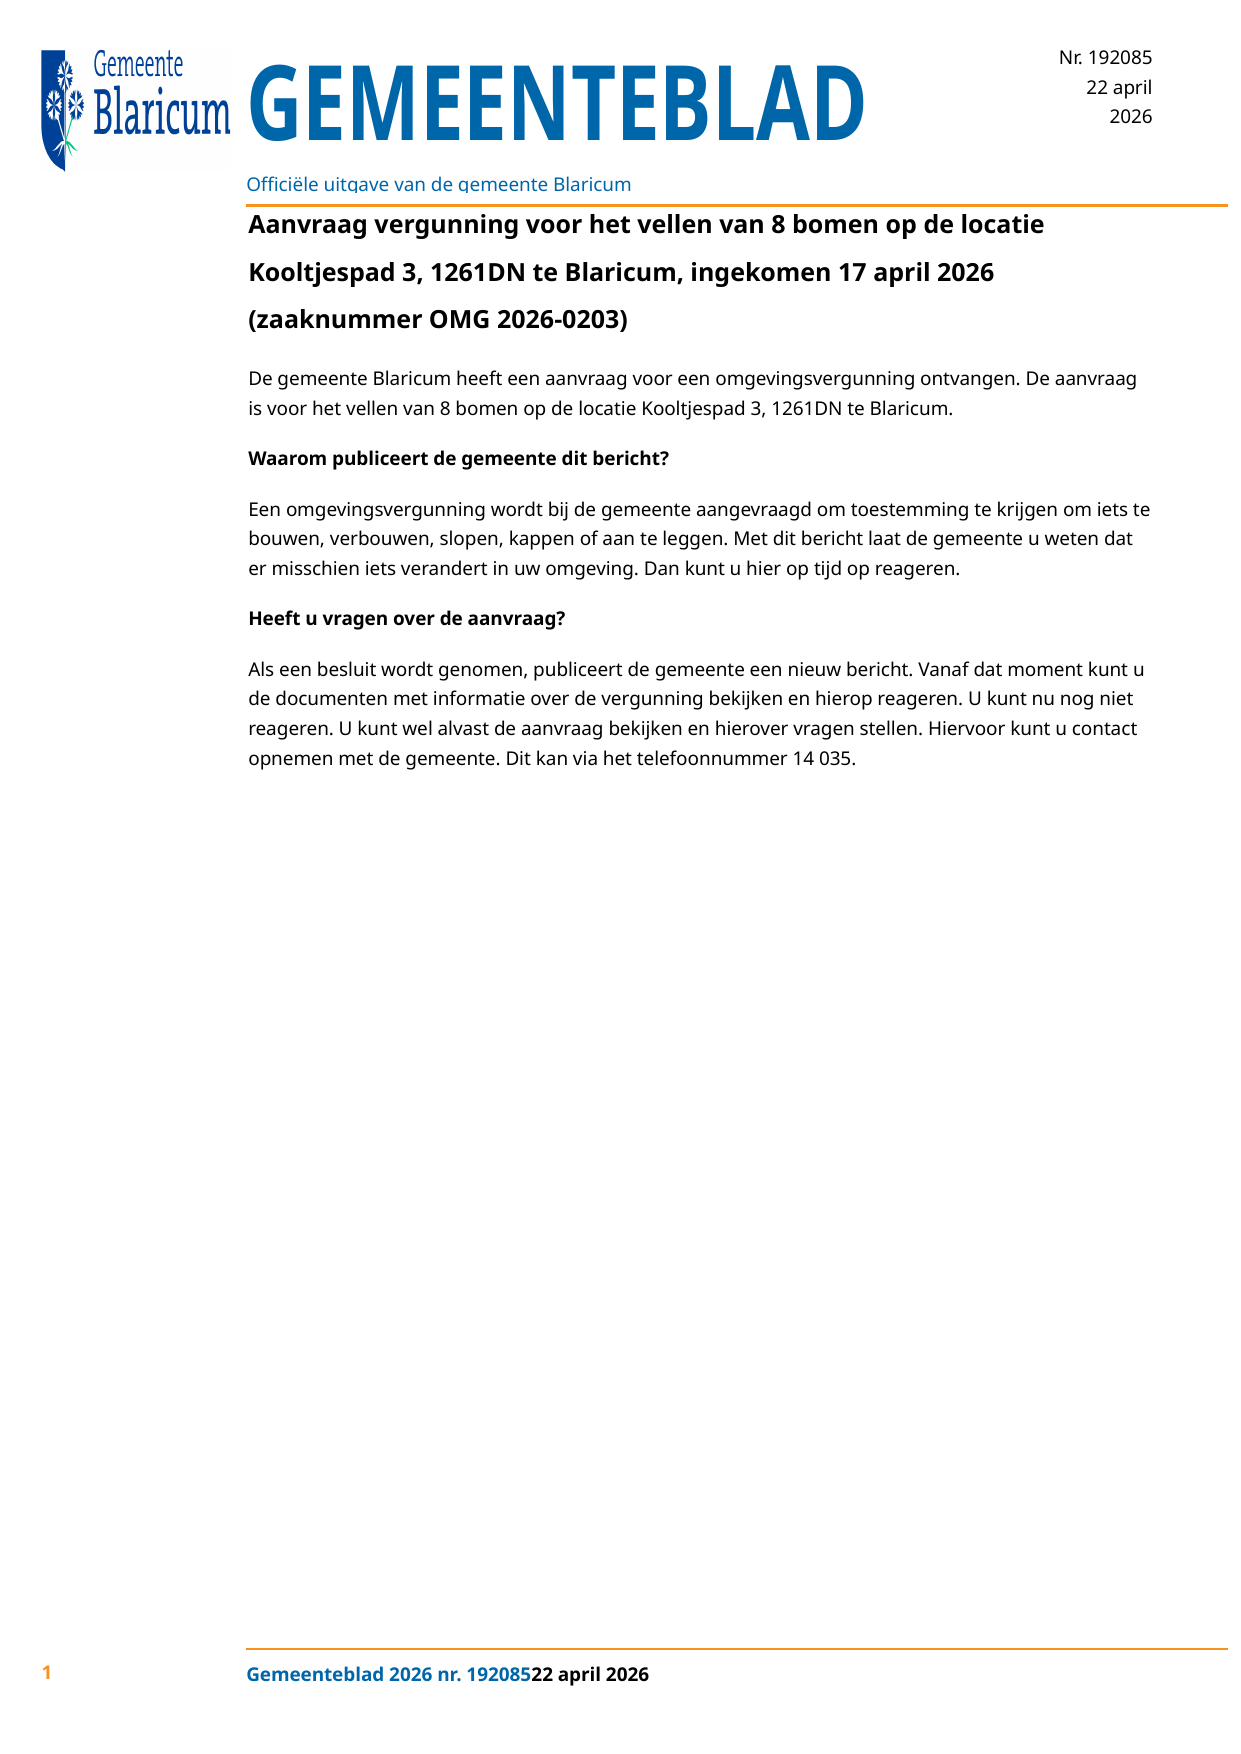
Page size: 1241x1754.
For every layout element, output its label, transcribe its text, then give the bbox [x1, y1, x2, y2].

text De gemeente Blaricum heeft een aanvraag voor een omgevingsvergunning ontvangen. De aanvraag is voor het vellen van 8 bomen op de locatie Kooltjespad 3, 1261DN te Blaricum. [248, 366, 1152, 421]
text Een omgevingsvergunning wordt bij de gemeente aangevraagd om toestemming te krijgen om iets te bouwen, verbouwen, slopen, kappen of aan te leggen. Met dit bericht laat de gemeente u weten dat er misschien iets verandert in uw omgeving. Dan kunt u hier op tijd op reageren. [248, 496, 1152, 581]
picture [41, 47, 231, 172]
text Als een besluit wordt genomen, publiceert de gemeente een nieuw bericht. Vanaf dat moment kunt u de documenten met informatie over de vergunning bekijken en hierop reageren. U kunt nu nog niet reageren. U kunt wel alvast de aanvraag bekijken en hierover vragen stellen. Hiervoor kunt u contact opnemen met de gemeente. Dit kan via het telefoonnummer 14 035. [248, 656, 1152, 770]
text Waarom publiceert de gemeente dit bericht? [248, 446, 1152, 471]
text Aanvraag vergunning voor het vellen van 8 bomen op de locatie Kooltjespad 3, 1261DN te Blaricum, ingekomen 17 april 2026 (zaaknummer OMG 2026-0203) [248, 207, 1152, 336]
text Heeft u vragen over de aanvraag? [248, 606, 1152, 631]
